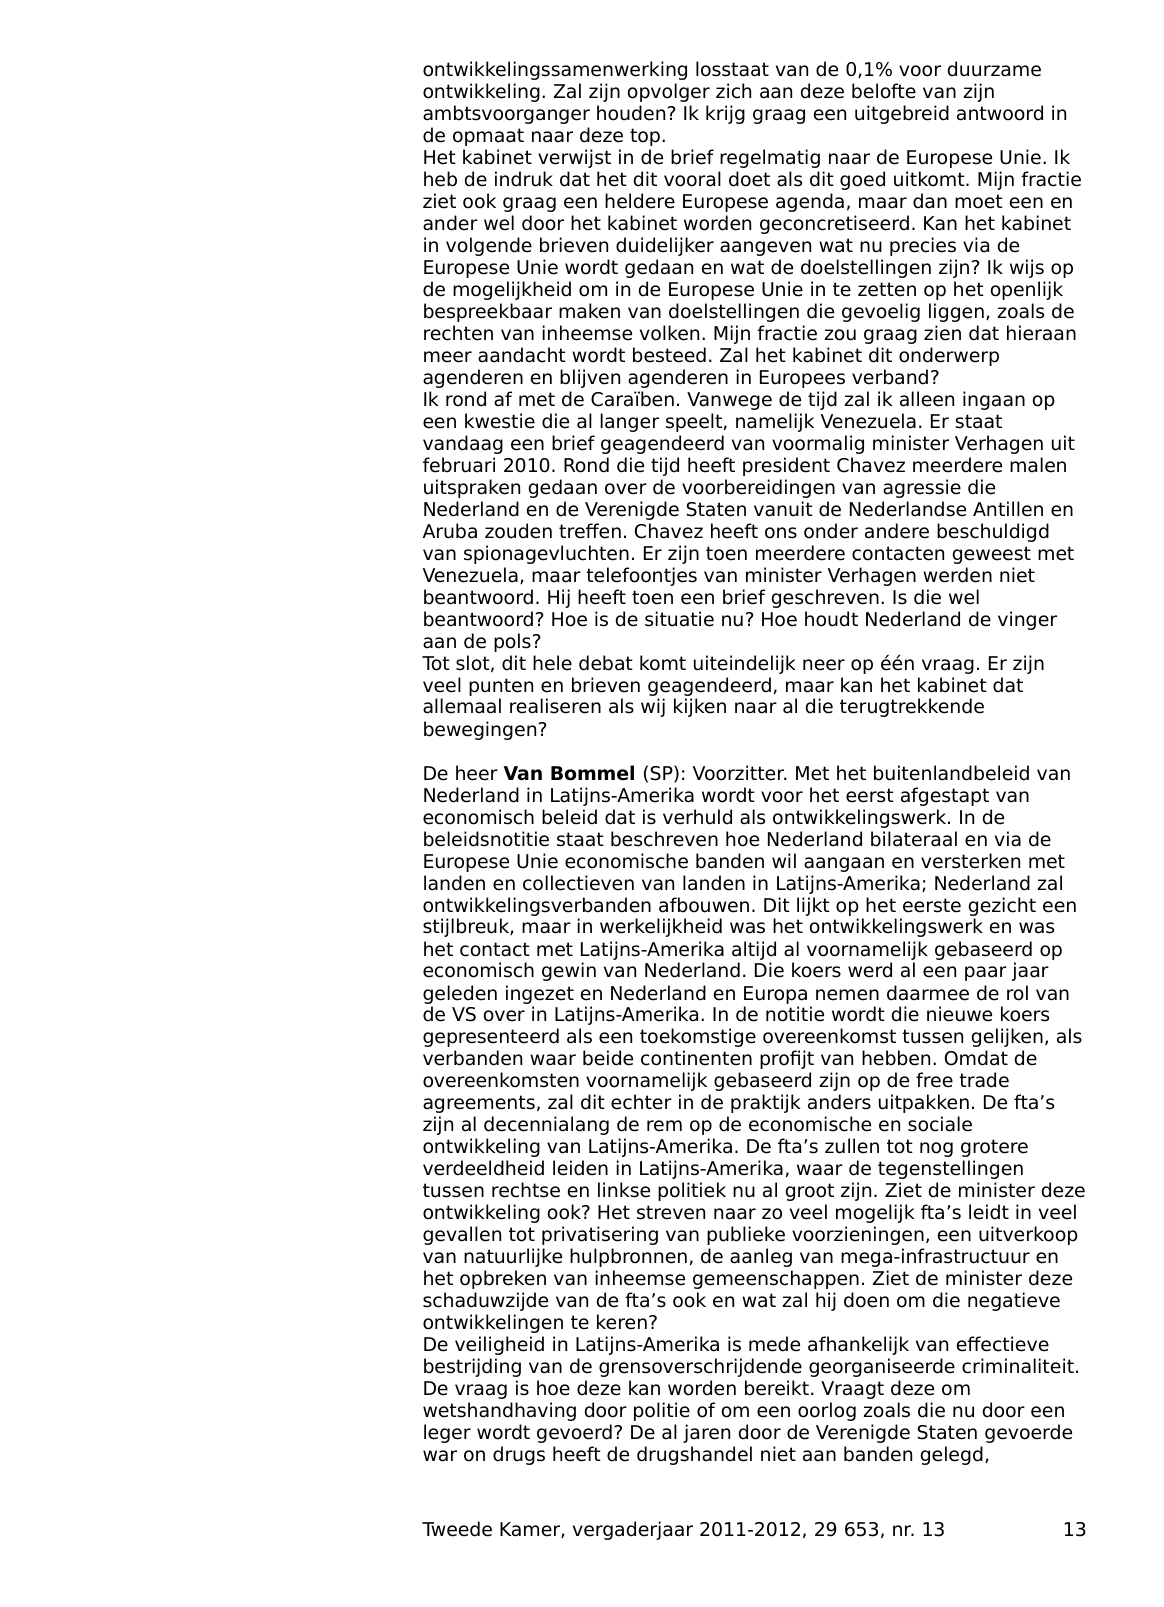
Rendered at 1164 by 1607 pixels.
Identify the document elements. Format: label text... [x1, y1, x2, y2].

text Het kabinet verwijst in de brief regelmatig naar de Europese Unie. Ik heb de indruk dat het dit vooral doet als dit goed uitkomt. Mijn fractie ziet ook graag een heldere Europese agenda, maar dan moet een en ander wel door het kabinet worden geconcretiseerd. Kan het kabinet in volgende brieven duidelijker aangeven wat nu precies via de Europese Unie wordt gedaan en wat de doelstellingen zijn? Ik wijs op de mogelijkheid om in de Europese Unie in te zetten op het openlijk bespreekbaar maken van doelstellingen die gevoelig liggen, zoals de rechten van inheemse volken. Mijn fractie zou graag zien dat hieraan meer aandacht wordt besteed. Zal het kabinet dit onderwerp agenderen en blijven agenderen in Europees verband? [422, 147, 1087, 389]
text De veiligheid in Latijns-Amerika is mede afhankelijk van effectieve bestrijding van de grensoverschrijdende georganiseerde criminaliteit. De vraag is hoe deze kan worden bereikt. Vraagt deze om wetshandhaving door politie of om een oorlog zoals die nu door een leger wordt gevoerd? De al jaren door de Verenigde Staten gevoerde war on drugs heeft de drugshandel niet aan banden gelegd, [422, 1334, 1087, 1466]
text De heer Van Bommel (SP): Voorzitter. Met het buitenlandbeleid van Nederland in Latijns-Amerika wordt voor het eerst afgestapt van economisch beleid dat is verhuld als ontwikkelingswerk. In de beleidsnotitie staat beschreven hoe Nederland bilateraal en via de Europese Unie economische banden wil aangaan en versterken met landen en collectieven van landen in Latijns-Amerika; Nederland zal ontwikkelingsverbanden afbouwen. Dit lijkt op het eerste gezicht een stijlbreuk, maar in werkelijkheid was het ontwikkelingswerk en was het contact met Latijns-Amerika altijd al voornamelijk gebaseerd op economisch gewin van Nederland. Die koers werd al een paar jaar geleden ingezet en Nederland en Europa nemen daarmee de rol van de VS over in Latijns-Amerika. In de notitie wordt die nieuwe koers gepresenteerd als een toekomstige overeenkomst tussen gelijken, als verbanden waar beide continenten profijt van hebben. Omdat de overeenkomsten voornamelijk gebaseerd zijn op de free trade agreements, zal dit echter in de praktijk anders uitpakken. De fta’s zijn al decennialang de rem op de economische en sociale ontwikkeling van Latijns-Amerika. De fta’s zullen tot nog grotere verdeeldheid leiden in Latijns-Amerika, waar de tegenstellingen tussen rechtse en linkse politiek nu al groot zijn. Ziet de minister deze ontwikkeling ook? Het streven naar zo veel mogelijk fta’s leidt in veel gevallen tot privatisering van publieke voorzieningen, een uitverkoop van natuurlijke hulpbronnen, de aanleg van mega-infrastructuur en het opbreken van inheemse gemeenschappen. Ziet de minister deze schaduwzijde van de fta’s ook en wat zal hij doen om die negatieve ontwikkelingen te keren? [422, 763, 1087, 1334]
text Ik rond af met de Caraïben. Vanwege de tijd zal ik alleen ingaan op een kwestie die al langer speelt, namelijk Venezuela. Er staat vandaag een brief geagendeerd van voormalig minister Verhagen uit februari 2010. Rond die tijd heeft president Chavez meerdere malen uitspraken gedaan over de voorbereidingen van agressie die Nederland en de Verenigde Staten vanuit de Nederlandse Antillen en Aruba zouden treffen. Chavez heeft ons onder andere beschuldigd van spionagevluchten. Er zijn toen meerdere contacten geweest met Venezuela, maar telefoontjes van minister Verhagen werden niet beantwoord. Hij heeft toen een brief geschreven. Is die wel beantwoord? Hoe is de situatie nu? Hoe houdt Nederland de vinger aan de pols? [422, 389, 1087, 652]
text Tot slot, dit hele debat komt uiteindelijk neer op één vraag. Er zijn veel punten en brieven geagendeerd, maar kan het kabinet dat allemaal realiseren als wij kijken naar al die terugtrekkende bewegingen? [422, 652, 1087, 740]
text ontwikkelingssamenwerking losstaat van de 0,1% voor duurzame ontwikkeling. Zal zijn opvolger zich aan deze belofte van zijn ambtsvoorganger houden? Ik krijg graag een uitgebreid antwoord in de opmaat naar deze top. [422, 59, 1087, 147]
